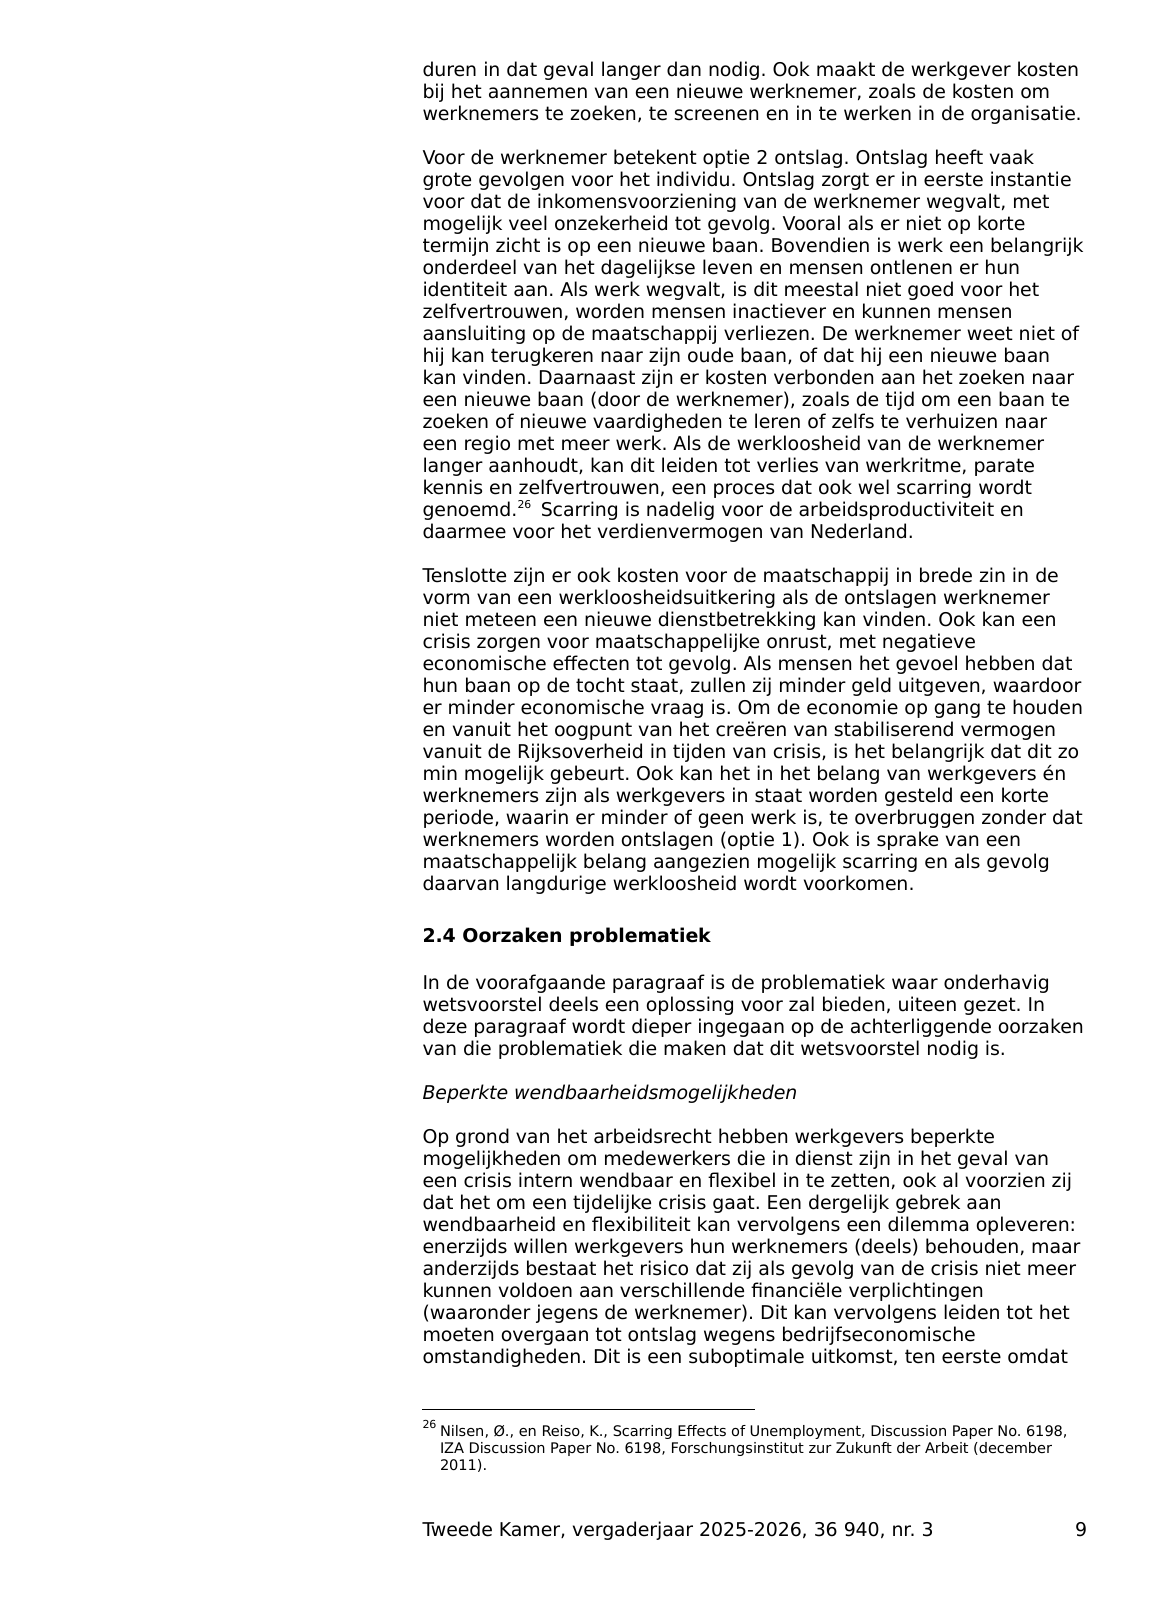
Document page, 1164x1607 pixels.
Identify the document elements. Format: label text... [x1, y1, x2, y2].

text Op grond van het arbeidsrecht hebben werkgevers beperkte mogelijkheden om medewerkers die in dienst zijn in het geval van een crisis intern wendbaar en flexibel in te zetten, ook al voorzien zij dat het om een tijdelijke crisis gaat. Een dergelijk gebrek aan wendbaarheid en flexibiliteit kan vervolgens een dilemma opleveren: enerzijds willen werkgevers hun werknemers (deels) behouden, maar anderzijds bestaat het risico dat zij als gevolg van de crisis niet meer kunnen voldoen aan verschillende financiële verplichtingen (waaronder jegens de werknemer). Dit kan vervolgens leiden tot het moeten overgaan tot ontslag wegens bedrijfseconomische omstandigheden. Dit is een suboptimale uitkomst, ten eerste omdat [422, 1126, 1087, 1368]
subtitle 2.4 Oorzaken problematiek [422, 925, 1087, 947]
text In de voorafgaande paragraaf is de problematiek waar onderhavig wetsvoorstel deels een oplossing voor zal bieden, uiteen gezet. In deze paragraaf wordt dieper ingegaan op de achterliggende oorzaken van die problematiek die maken dat dit wetsvoorstel nodig is. [422, 972, 1087, 1059]
text Tenslotte zijn er ook kosten voor de maatschappij in brede zin in de vorm van een werkloosheidsuitkering als de ontslagen werknemer niet meteen een nieuwe dienstbetrekking kan vinden. Ook kan een crisis zorgen voor maatschappelijke onrust, met negatieve economische effecten tot gevolg. Als mensen het gevoel hebben dat hun baan op de tocht staat, zullen zij minder geld uitgeven, waardoor er minder economische vraag is. Om de economie op gang te houden en vanuit het oogpunt van het creëren van stabiliserend vermogen vanuit de Rijksoverheid in tijden van crisis, is het belangrijk dat dit zo min mogelijk gebeurt. Ook kan het in het belang van werkgevers én werknemers zijn als werkgevers in staat worden gesteld een korte periode, waarin er minder of geen werk is, te overbruggen zonder dat werknemers worden ontslagen (optie 1). Ook is sprake van een maatschappelijk belang aangezien mogelijk scarring en als gevolg daarvan langdurige werkloosheid wordt voorkomen. [422, 565, 1087, 895]
text duren in dat geval langer dan nodig. Ook maakt de werkgever kosten bij het aannemen van een nieuwe werknemer, zoals de kosten om werknemers te zoeken, te screenen en in te werken in de organisatie. [422, 59, 1087, 125]
text Voor de werknemer betekent optie 2 ontslag. Ontslag heeft vaak grote gevolgen voor het individu. Ontslag zorgt er in eerste instantie voor dat de inkomensvoorziening van de werknemer wegvalt, met mogelijk veel onzekerheid tot gevolg. Vooral als er niet op korte termijn zicht is op een nieuwe baan. Bovendien is werk een belangrijk onderdeel van het dagelijkse leven en mensen ontlenen er hun identiteit aan. Als werk wegvalt, is dit meestal niet goed voor het zelfvertrouwen, worden mensen inactiever en kunnen mensen aansluiting op de maatschappij verliezen. De werknemer weet niet of hij kan terugkeren naar zijn oude baan, of dat hij een nieuwe baan kan vinden. Daarnaast zijn er kosten verbonden aan het zoeken naar een nieuwe baan (door de werknemer), zoals de tijd om een baan te zoeken of nieuwe vaardigheden te leren of zelfs te verhuizen naar een regio met meer werk. Als de werkloosheid van de werknemer langer aanhoudt, kan dit leiden tot verlies van werkritme, parate kennis en zelfvertrouwen, een proces dat ook wel scarring wordt genoemd. Scarring is nadelig voor de arbeidsproductiviteit en daarmee voor het verdienvermogen van Nederland. [422, 147, 1087, 543]
text Nilsen, Ø., en Reiso, K., Scarring Effects of Unemployment, Discussion Paper No. 6198, IZA Discussion Paper No. 6198, Forschungsinstitut zur Zukunft der Arbeit (december 2011). [422, 1418, 1087, 1474]
subtitle Beperkte wendbaarheidsmogelijkheden [422, 1082, 1087, 1104]
